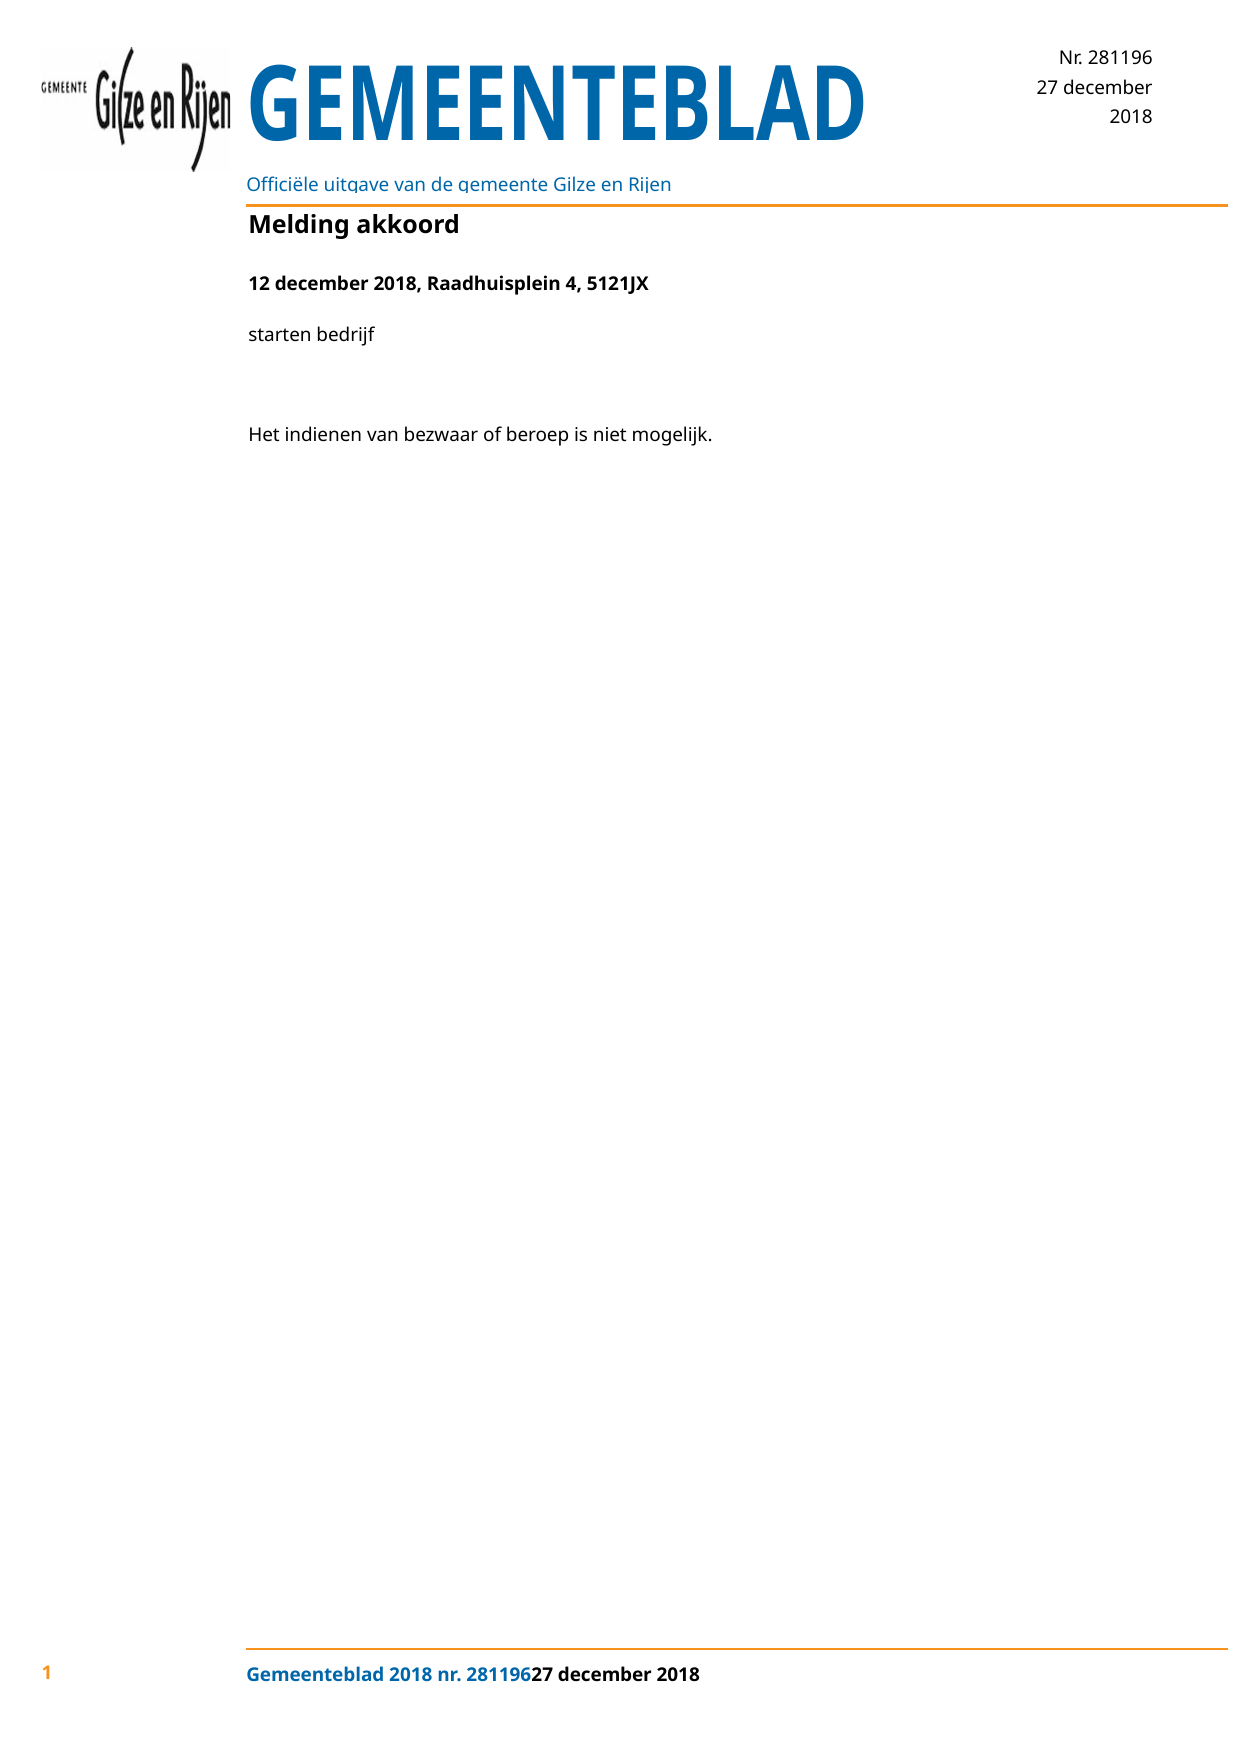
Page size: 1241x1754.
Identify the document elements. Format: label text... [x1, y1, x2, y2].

text starten bedrijf [248, 321, 1152, 346]
picture [41, 47, 231, 172]
text 12 december 2018, Raadhuisplein 4, 5121JX [248, 270, 1152, 296]
text Het indienen van bezwaar of beroep is niet mogelijk. [248, 422, 1152, 447]
text Melding akkoord [248, 207, 1152, 241]
